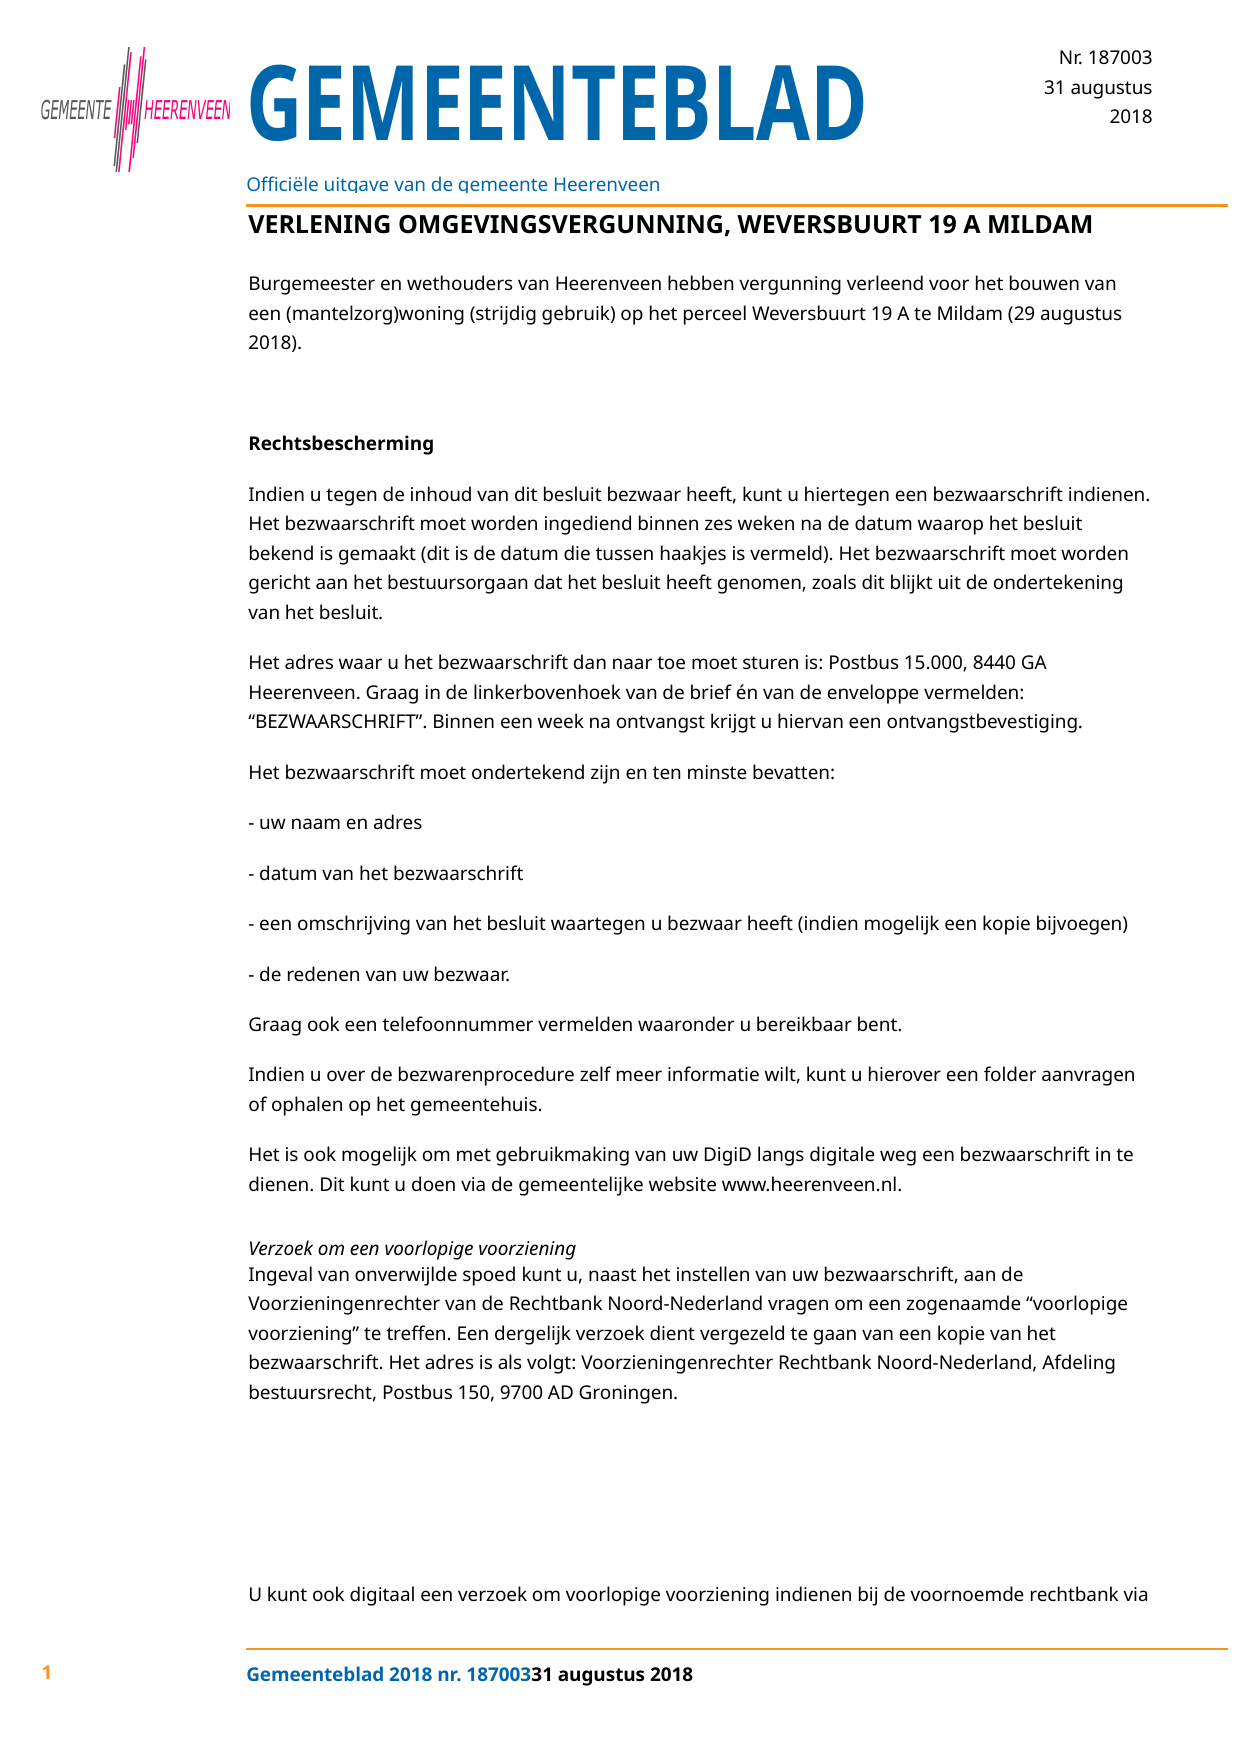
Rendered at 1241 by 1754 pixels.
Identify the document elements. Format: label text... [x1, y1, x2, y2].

text U kunt ook digitaal een verzoek om voorlopige voorziening indienen bij de voornoemde rechtbank via [248, 1581, 1152, 1607]
text - uw naam en adres [248, 809, 1152, 835]
text - de redenen van uw bezwaar. [248, 961, 1152, 986]
text Indien u over de bezwarenprocedure zelf meer informatie wilt, kunt u hierover een folder aanvragen of ophalen op het gemeentehuis. [248, 1062, 1152, 1117]
text Het adres waar u het bezwaarschrift dan naar toe moet sturen is: Postbus 15.000, 8440 GA Heerenveen. Graag in de linkerbovenhoek van de brief én van de enveloppe vermelden: “BEZWAARSCHRIFT”. Binnen een week na ontvangst krijgt u hiervan een ontvangstbevestiging. [248, 649, 1152, 734]
text Graag ook een telefoonnummer vermelden waaronder u bereikbaar bent. [248, 1011, 1152, 1037]
text Het is ook mogelijk om met gebruikmaking van uw DigiD langs digitale weg een bezwaarschrift in te dienen. Dit kunt u doen via de gemeentelijke website www.heerenveen.nl. [248, 1142, 1152, 1197]
text Ingeval van onverwijlde spoed kunt u, naast het instellen van uw bezwaarschrift, aan de Voorzieningenrechter van de Rechtbank Noord-Nederland vragen om een zogenaamde “voorlopige voorziening” te treffen. Een dergelijk verzoek dient vergezeld te gaan van een kopie van het bezwaarschrift. Het adres is als volgt: Voorzieningenrechter Rechtbank Noord-Nederland, Afdeling bestuursrecht, Postbus 150, 9700 AD Groningen. [248, 1261, 1152, 1405]
text Burgemeester en wethouders van Heerenveen hebben vergunning verleend voor het bouwen van een (mantelzorg)woning (strijdig gebruik) op het perceel Weversbuurt 19 A te Mildam (29 augustus 2018). [248, 270, 1152, 355]
text - datum van het bezwaarschrift [248, 860, 1152, 886]
text Verzoek om een voorlopige voorziening [248, 1235, 1152, 1261]
picture [41, 47, 231, 172]
text VERLENING OMGEVINGSVERGUNNING, WEVERSBUURT 19 A MILDAM [248, 207, 1152, 241]
text - een omschrijving van het besluit waartegen u bezwaar heeft (indien mogelijk een kopie bijvoegen) [248, 910, 1152, 936]
text Indien u tegen de inhoud van dit besluit bezwaar heeft, kunt u hiertegen een bezwaarschrift indienen. Het bezwaarschrift moet worden ingediend binnen zes weken na de datum waarop het besluit bekend is gemaakt (dit is de datum die tussen haakjes is vermeld). Het bezwaarschrift moet worden gericht aan het bestuursorgaan dat het besluit heeft genomen, zoals dit blijkt uit de ondertekening van het besluit. [248, 481, 1152, 625]
text Rechtsbescherming [248, 430, 1152, 456]
text Het bezwaarschrift moet ondertekend zijn en ten minste bevatten: [248, 759, 1152, 785]
